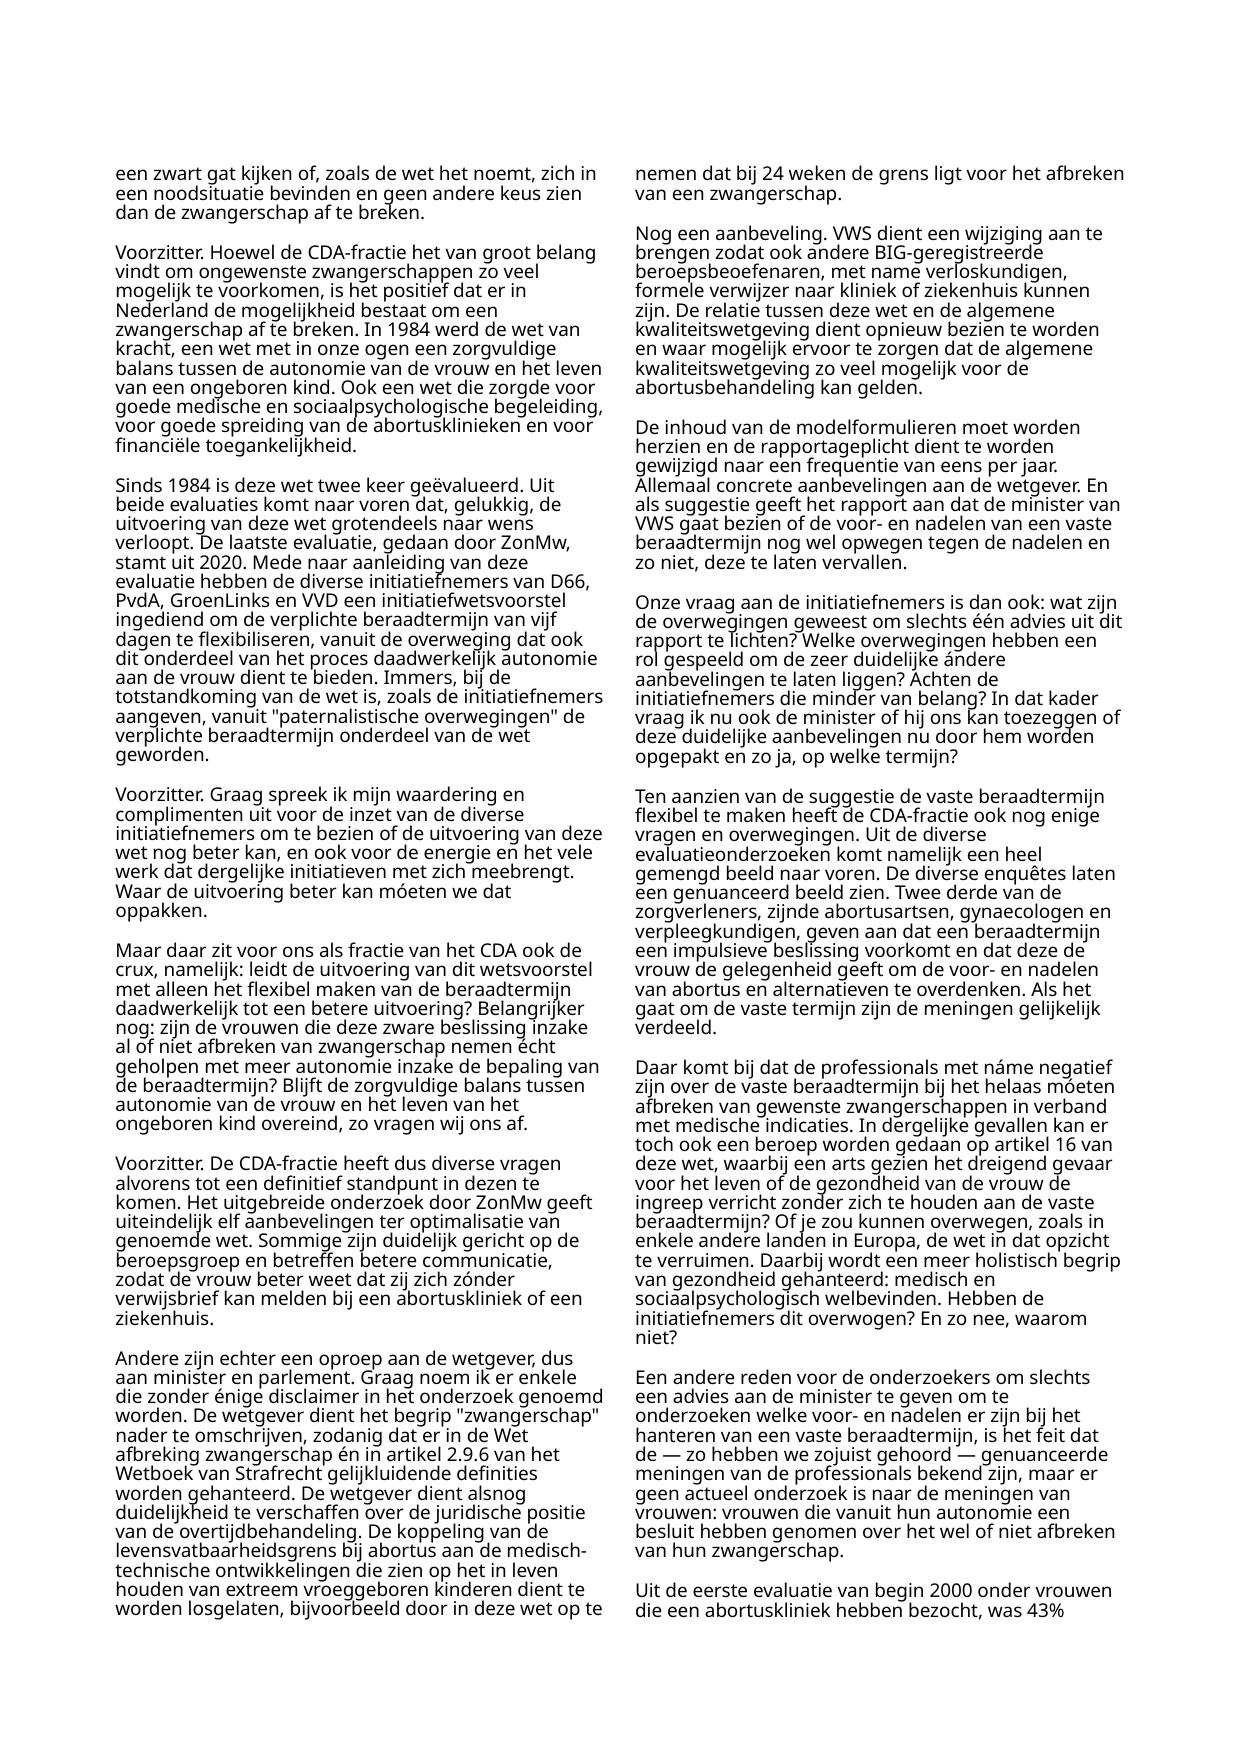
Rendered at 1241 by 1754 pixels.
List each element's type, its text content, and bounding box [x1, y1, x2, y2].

text De inhoud van de modelformulieren moet worden herzien en de rapportageplicht dient te worden gewijzigd naar een frequentie van eens per jaar. Allemaal concrete aanbevelingen aan de wetgever. En als suggestie geeft het rapport aan dat de minister van VWS gaat bezien of de voor- en nadelen van een vaste beraadtermijn nog wel opwegen tegen de nadelen en zo niet, deze te laten vervallen. [635, 419, 1125, 573]
text Ten aanzien van de suggestie de vaste beraadtermijn flexibel te maken heeft de CDA-fractie ook nog enige vragen en overwegingen. Uit de diverse evaluatieonderzoeken komt namelijk een heel gemengd beeld naar voren. De diverse enquêtes laten een genuanceerd beeld zien. Twee derde van de zorgverleners, zijnde abortusartsen, gynaecologen en verpleegkundigen, geven aan dat een beraadtermijn een impulsieve beslissing voorkomt en dat deze de vrouw de gelegenheid geeft om de voor- en nadelen van abortus en alternatieven te overdenken. Als het gaat om de vaste termijn zijn de meningen gelijkelijk verdeeld. [635, 788, 1125, 1038]
text Onze vraag aan de initiatiefnemers is dan ook: wat zijn de overwegingen geweest om slechts één advies uit dit rapport te lichten? Welke overwegingen hebben een rol gespeeld om de zeer duidelijke ándere aanbevelingen te laten liggen? Achten de initiatiefnemers die minder van belang? In dat kader vraag ik nu ook de minister of hij ons kan toezeggen of deze duidelijke aanbevelingen nu door hem worden opgepakt en zo ja, op welke termijn? [635, 594, 1125, 767]
text Voorzitter. De CDA-fractie heeft dus diverse vragen alvorens tot een definitief standpunt in dezen te komen. Het uitgebreide onderzoek door ZonMw geeft uiteindelijk elf aanbevelingen ter optimalisatie van genoemde wet. Sommige zijn duidelijk gericht op de beroepsgroep en betreffen betere communicatie, zodat de vrouw beter weet dat zij zich zónder verwijsbrief kan melden bij een abortuskliniek of een ziekenhuis. [115, 1155, 605, 1329]
text Andere zijn echter een oproep aan de wetgever, dus aan minister en parlement. Graag noem ik er enkele die zonder énige disclaimer in het onderzoek genoemd worden. De wetgever dient het begrip "zwangerschap" nader te omschrijven, zodanig dat er in de Wet afbreking zwangerschap én in artikel 2.9.6 van het Wetboek van Strafrecht gelijkluidende definities worden gehanteerd. De wetgever dient alsnog duidelijkheid te verschaffen over de juridische positie van de overtijdbehandeling. De koppeling van de levensvatbaarheidsgrens bij abortus aan de medisch-technische ontwikkelingen die zien op het in leven houden van extreem vroeggeboren kinderen dient te worden losgelaten, bijvoorbeeld door in deze wet op te [115, 1349, 605, 1619]
text Voorzitter. Hoewel de CDA-fractie het van groot belang vindt om ongewenste zwangerschappen zo veel mogelijk te voorkomen, is het positief dat er in Nederland de mogelijkheid bestaat om een zwangerschap af te breken. In 1984 werd de wet van kracht, een wet met in onze ogen een zorgvuldige balans tussen de autonomie van de vrouw en het leven van een ongeboren kind. Ook een wet die zorgde voor goede medische en sociaalpsychologische begeleiding, voor goede spreiding van de abortusklinieken en voor financiële toegankelijkheid. [115, 244, 605, 456]
text Daar komt bij dat de professionals met náme negatief zijn over de vaste beraadtermijn bij het helaas móeten afbreken van gewenste zwangerschappen in verband met medische indicaties. In dergelijke gevallen kan er toch ook een beroep worden gedaan op artikel 16 van deze wet, waarbij een arts gezien het dreigend gevaar voor het leven of de gezondheid van de vrouw de ingreep verricht zonder zich te houden aan de vaste beraadtermijn? Of je zou kunnen overwegen, zoals in enkele andere landen in Europa, de wet in dat opzicht te verruimen. Daarbij wordt een meer holistisch begrip van gezondheid gehanteerd: medisch en sociaalpsychologisch welbevinden. Hebben de initiatiefnemers dit overwogen? En zo nee, waarom niet? [635, 1059, 1125, 1348]
text Uit de eerste evaluatie van begin 2000 onder vrouwen die een abortuskliniek hebben bezocht, was 43% [635, 1582, 1125, 1621]
text Nog een aanbeveling. VWS dient een wijziging aan te brengen zodat ook andere BIG-geregistreerde beroepsbeoefenaren, met name verloskundigen, formele verwijzer naar kliniek of ziekenhuis kunnen zijn. De relatie tussen deze wet en de algemene kwaliteitswetgeving dient opnieuw bezien te worden en waar mogelijk ervoor te zorgen dat de algemene kwaliteitswetgeving zo veel mogelijk voor de abortusbehandeling kan gelden. [635, 224, 1125, 398]
text Sinds 1984 is deze wet twee keer geëvalueerd. Uit beide evaluaties komt naar voren dat, gelukkig, de uitvoering van deze wet grotendeels naar wens verloopt. De laatste evaluatie, gedaan door ZonMw, stamt uit 2020. Mede naar aanleiding van deze evaluatie hebben de diverse initiatiefnemers van D66, PvdA, GroenLinks en VVD een initiatiefwetsvoorstel ingediend om de verplichte beraadtermijn van vijf dagen te flexibiliseren, vanuit de overweging dat ook dit onderdeel van het proces daadwerkelijk autonomie aan de vrouw dient te bieden. Immers, bij de totstandkoming van de wet is, zoals de initiatiefnemers aangeven, vanuit "paternalistische overwegingen" de verplichte beraadtermijn onderdeel van de wet geworden. [115, 477, 605, 766]
text nemen dat bij 24 weken de grens ligt voor het afbreken van een zwangerschap. [635, 165, 1125, 204]
text Een andere reden voor de onderzoekers om slechts een advies aan de minister te geven om te onderzoeken welke voor- en nadelen er zijn bij het hanteren van een vaste beraadtermijn, is het feit dat de — zo hebben we zojuist gehoord — genuanceerde meningen van de professionals bekend zijn, maar er geen actueel onderzoek is naar de meningen van vrouwen: vrouwen die vanuit hun autonomie een besluit hebben genomen over het wel of niet afbreken van hun zwangerschap. [635, 1369, 1125, 1562]
text Maar daar zit voor ons als fractie van het CDA ook de crux, namelijk: leidt de uitvoering van dit wetsvoorstel met alleen het flexibel maken van de beraadtermijn daadwerkelijk tot een betere uitvoering? Belangrijker nog: zijn de vrouwen die deze zware beslissing inzake al of niet afbreken van zwangerschap nemen écht geholpen met meer autonomie inzake de bepaling van de beraadtermijn? Blijft de zorgvuldige balans tussen autonomie van de vrouw en het leven van het ongeboren kind overeind, zo vragen wij ons af. [115, 942, 605, 1135]
text Voorzitter. Graag spreek ik mijn waardering en complimenten uit voor de inzet van de diverse initiatiefnemers om te bezien of de uitvoering van deze wet nog beter kan, en ook voor de energie en het vele werk dat dergelijke initiatieven met zich meebrengt. Waar de uitvoering beter kan móeten we dat oppakken. [115, 786, 605, 921]
text een zwart gat kijken of, zoals de wet het noemt, zich in een noodsituatie bevinden en geen andere keus zien dan de zwangerschap af te breken. [115, 165, 605, 223]
